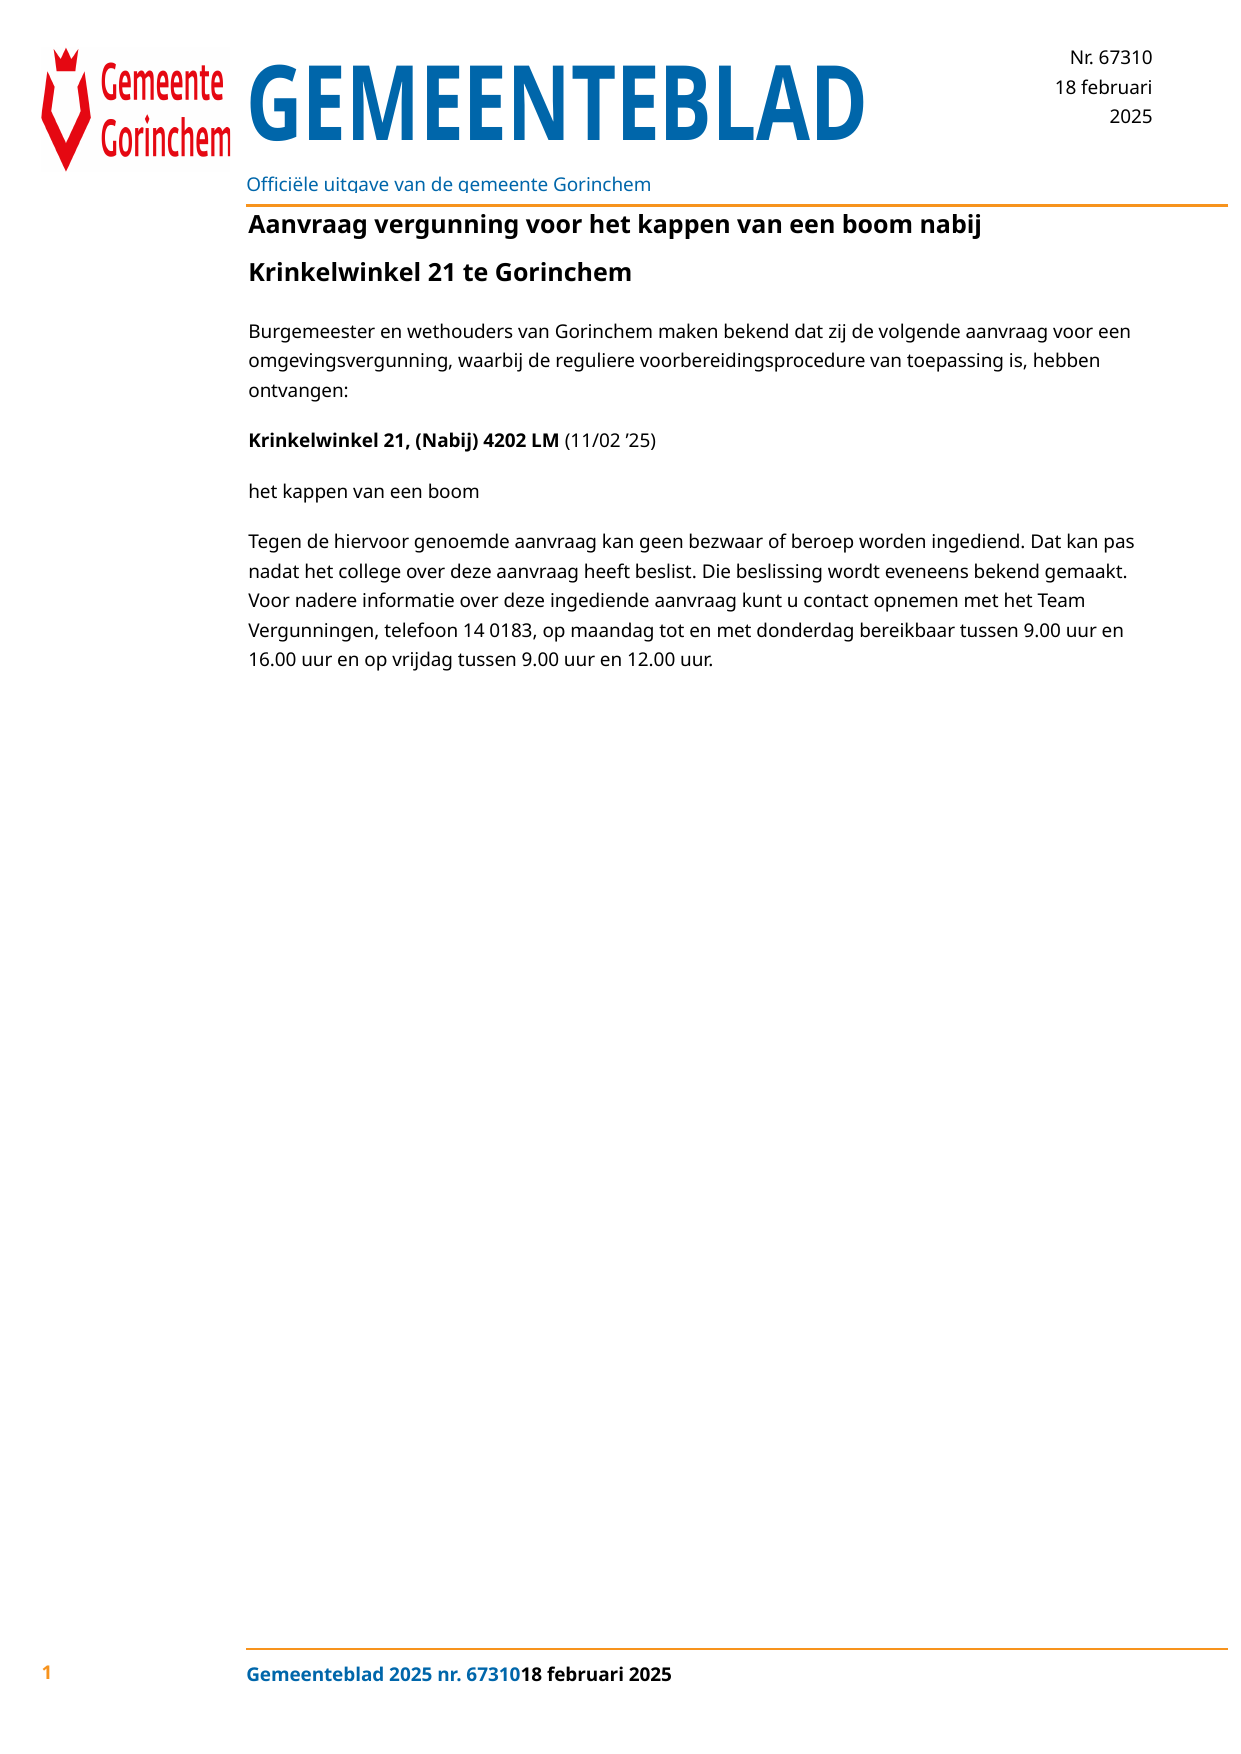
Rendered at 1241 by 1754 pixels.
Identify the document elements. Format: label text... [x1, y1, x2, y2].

text Aanvraag vergunning voor het kappen van een boom nabij Krinkelwinkel 21 te Gorinchem [248, 207, 1152, 288]
text het kappen van een boom [248, 478, 1152, 504]
picture [41, 47, 231, 172]
text Burgemeester en wethouders van Gorinchem maken bekend dat zij de volgende aanvraag voor een omgevingsvergunning, waarbij de reguliere voorbereidingsprocedure van toepassing is, hebben ontvangen: [248, 318, 1152, 403]
text Tegen de hiervoor genoemde aanvraag kan geen bezwaar of beroep worden ingediend. Dat kan pas nadat het college over deze aanvraag heeft beslist. Die beslissing wordt eveneens bekend gemaakt. Voor nadere informatie over deze ingediende aanvraag kunt u contact opnemen met het Team Vergunningen, telefoon 14 0183, op maandag tot en met donderdag bereikbaar tussen 9.00 uur en 16.00 uur en op vrijdag tussen 9.00 uur en 12.00 uur. [248, 528, 1152, 672]
text Krinkelwinkel 21, (Nabij) 4202 LM (11/02 ’25) [248, 427, 1152, 453]
